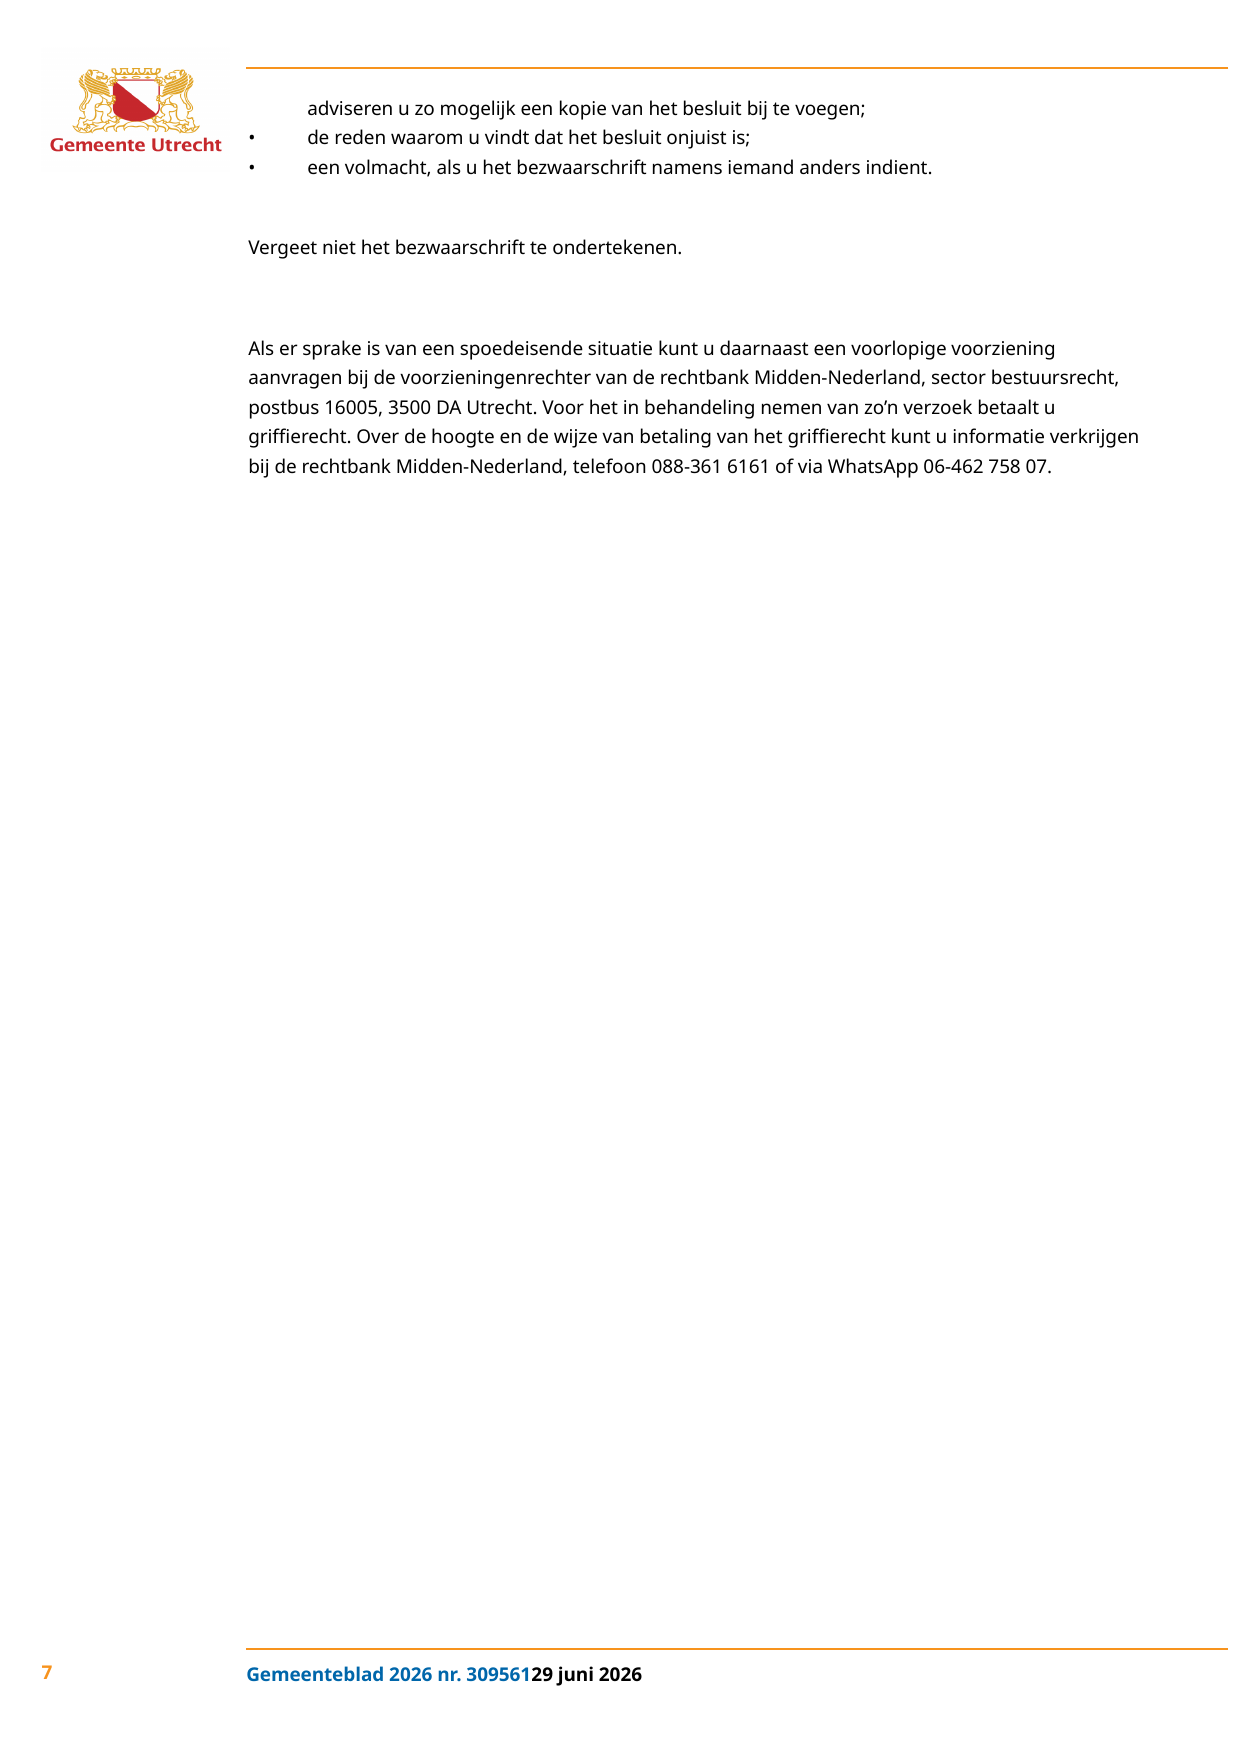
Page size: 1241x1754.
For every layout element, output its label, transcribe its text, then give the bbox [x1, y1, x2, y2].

text Vergeet niet het bezwaarschrift te ondertekenen. [248, 234, 1152, 260]
list adviseren u zo mogelijk een kopie van het besluit bij te voegen; [248, 95, 1152, 121]
list een volmacht, als u het bezwaarschrift namens iemand anders indient. [248, 154, 1152, 180]
picture [41, 47, 231, 172]
list de reden waarom u vindt dat het besluit onjuist is; [248, 124, 1152, 150]
text Als er sprake is van een spoedeisende situatie kunt u daarnaast een voorlopige voorziening aanvragen bij de voorzieningenrechter van de rechtbank Midden-Nederland, sector bestuursrecht, postbus 16005, 3500 DA Utrecht. Voor het in behandeling nemen van zo’n verzoek betaalt u griffierecht. Over de hoogte en de wijze van betaling van het griffierecht kunt u informatie verkrijgen bij de rechtbank Midden-Nederland, telefoon 088-361 6161 of via WhatsApp 06-462 758 07. [248, 335, 1152, 479]
